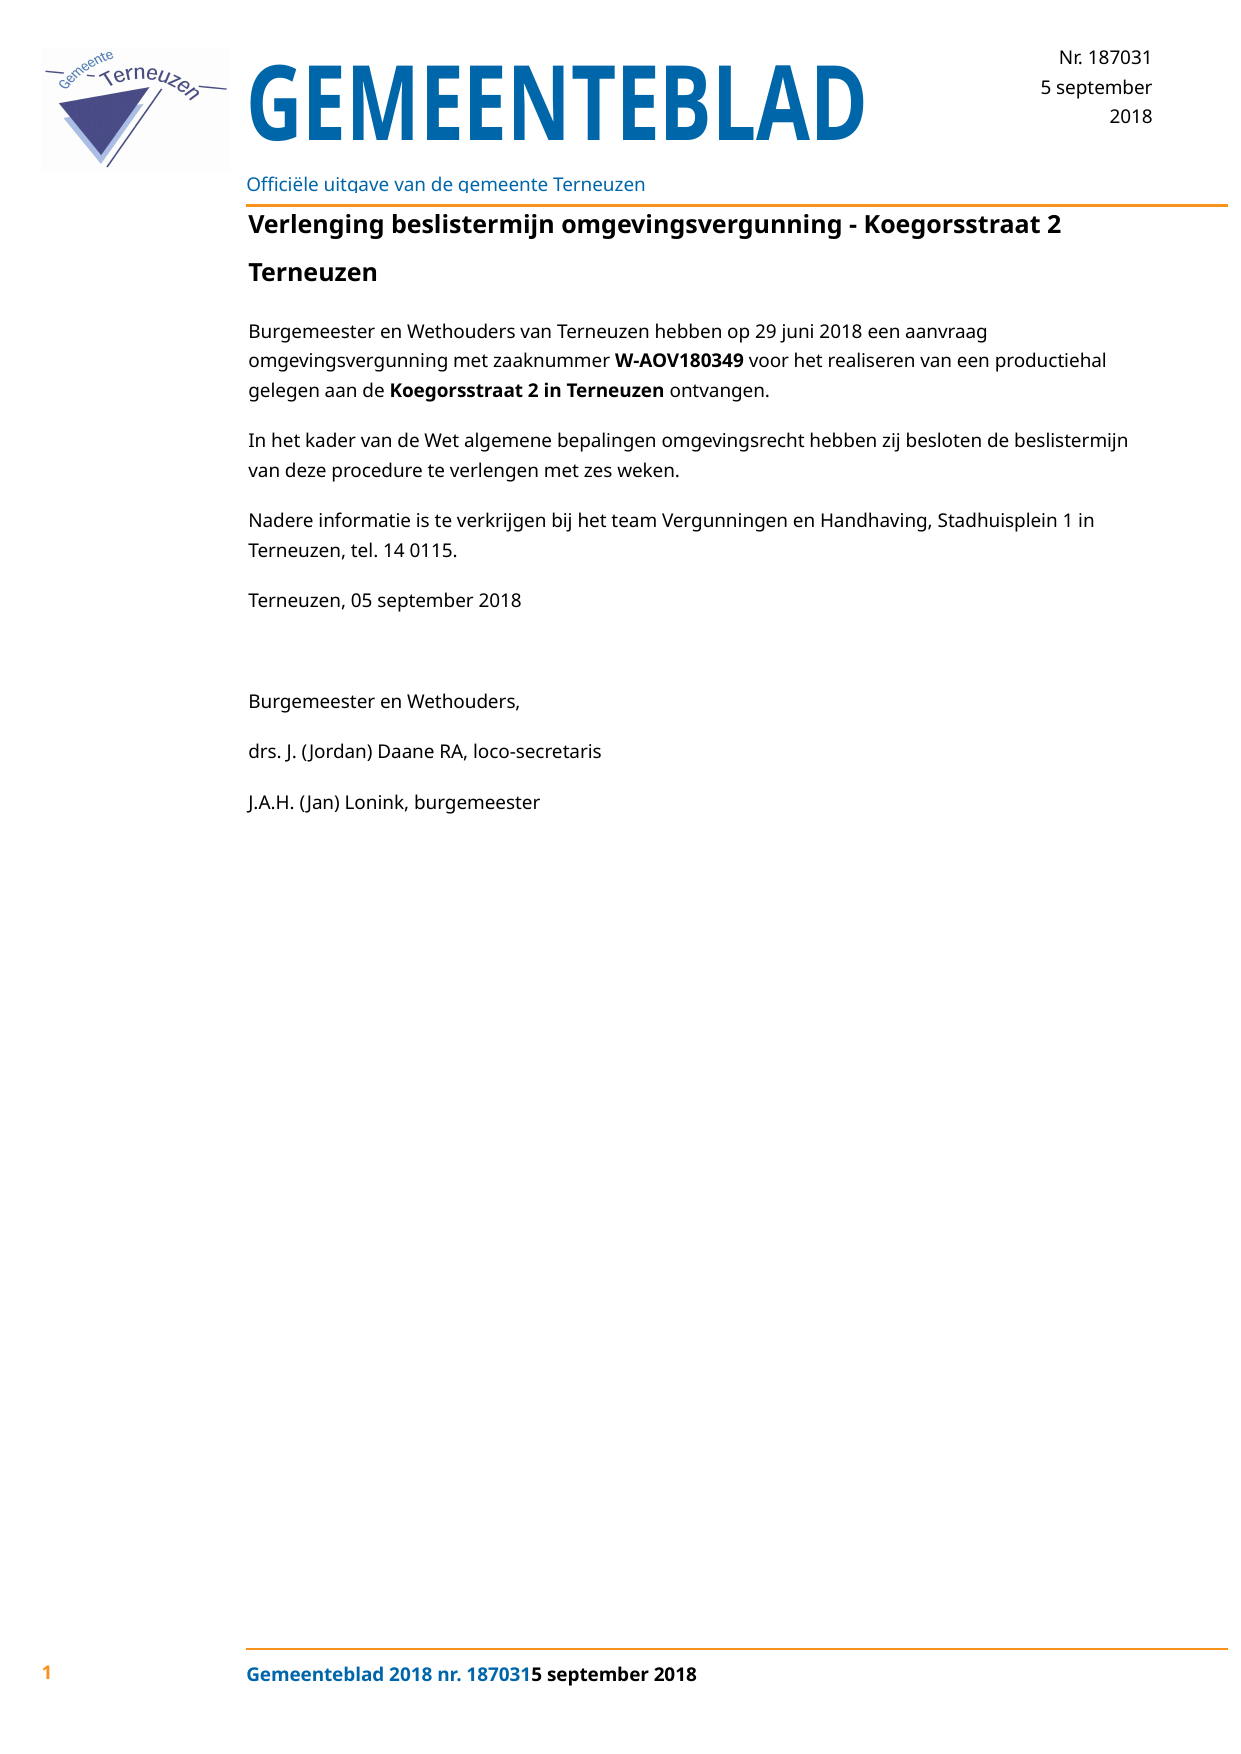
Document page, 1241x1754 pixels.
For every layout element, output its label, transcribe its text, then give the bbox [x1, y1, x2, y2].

text In het kader van de Wet algemene bepalingen omgevingsrecht hebben zij besloten de beslistermijn van deze procedure te verlengen met zes weken. [248, 427, 1152, 483]
picture [41, 47, 231, 172]
text Nadere informatie is te verkrijgen bij het team Vergunningen en Handhaving, Stadhuisplein 1 in Terneuzen, tel. 14 0115. [248, 507, 1152, 563]
text drs. J. (Jordan) Daane RA, loco-secretaris [248, 739, 1152, 764]
text J.A.H. (Jan) Lonink, burgemeester [248, 789, 1152, 815]
text Burgemeester en Wethouders van Terneuzen hebben op 29 juni 2018 een aanvraag omgevingsvergunning met zaaknummer W-AOV180349 voor het realiseren van een productiehal gelegen aan de Koegorsstraat 2 in Terneuzen ontvangen. [248, 318, 1152, 403]
text Burgemeester en Wethouders, [248, 688, 1152, 714]
text Terneuzen, 05 september 2018 [248, 587, 1152, 613]
text Verlenging beslistermijn omgevingsvergunning - Koegorsstraat 2 Terneuzen [248, 207, 1152, 288]
